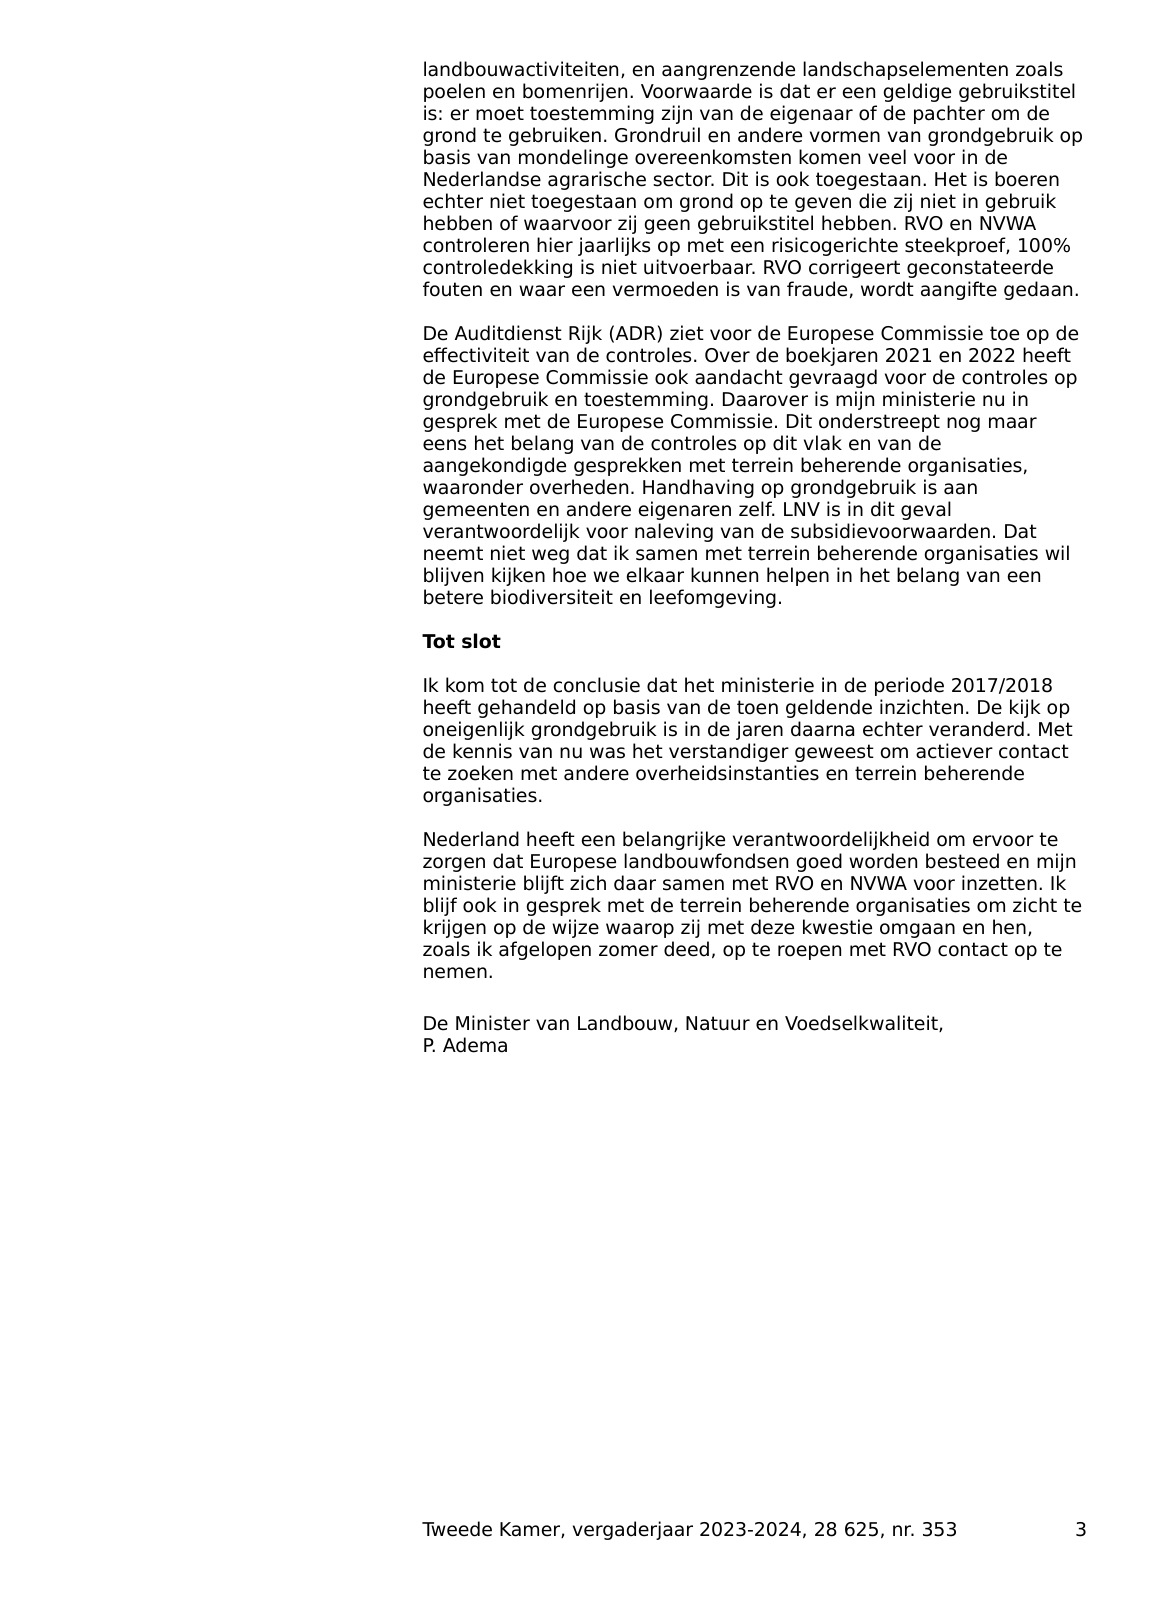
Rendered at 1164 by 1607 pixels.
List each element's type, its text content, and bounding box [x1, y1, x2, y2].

text landbouwactiviteiten, en aangrenzende landschapselementen zoals poelen en bomenrijen. Voorwaarde is dat er een geldige gebruikstitel is: er moet toestemming zijn van de eigenaar of de pachter om de grond te gebruiken. Grondruil en andere vormen van grondgebruik op basis van mondelinge overeenkomsten komen veel voor in de Nederlandse agrarische sector. Dit is ook toegestaan. Het is boeren echter niet toegestaan om grond op te geven die zij niet in gebruik hebben of waarvoor zij geen gebruikstitel hebben. RVO en NVWA controleren hier jaarlijks op met een risicogerichte steekproef, 100% controledekking is niet uitvoerbaar. RVO corrigeert geconstateerde fouten en waar een vermoeden is van fraude, wordt aangifte gedaan. [422, 59, 1087, 301]
text Nederland heeft een belangrijke verantwoordelijkheid om ervoor te zorgen dat Europese landbouwfondsen goed worden besteed en mijn ministerie blijft zich daar samen met RVO en NVWA voor inzetten. Ik blijf ook in gesprek met de terrein beherende organisaties om zicht te krijgen op de wijze waarop zij met deze kwestie omgaan en hen, zoals ik afgelopen zomer deed, op te roepen met RVO contact op te nemen. [422, 829, 1087, 983]
subtitle Tot slot [422, 631, 1087, 653]
text De Auditdienst Rijk (ADR) ziet voor de Europese Commissie toe op de effectiviteit van de controles. Over de boekjaren 2021 en 2022 heeft de Europese Commissie ook aandacht gevraagd voor de controles op grondgebruik en toestemming. Daarover is mijn ministerie nu in gesprek met de Europese Commissie. Dit onderstreept nog maar eens het belang van de controles op dit vlak en van de aangekondigde gesprekken met terrein beherende organisaties, waaronder overheden. Handhaving op grondgebruik is aan gemeenten en andere eigenaren zelf. LNV is in dit geval verantwoordelijk voor naleving van de subsidievoorwaarden. Dat neemt niet weg dat ik samen met terrein beherende organisaties wil blijven kijken hoe we elkaar kunnen helpen in het belang van een betere biodiversiteit en leefomgeving. [422, 323, 1087, 609]
text De Minister van Landbouw, Natuur en Voedselkwaliteit, P. Adema [422, 1013, 1087, 1057]
text Ik kom tot de conclusie dat het ministerie in de periode 2017/2018 heeft gehandeld op basis van de toen geldende inzichten. De kijk op oneigenlijk grondgebruik is in de jaren daarna echter veranderd. Met de kennis van nu was het verstandiger geweest om actiever contact te zoeken met andere overheidsinstanties en terrein beherende organisaties. [422, 675, 1087, 807]
